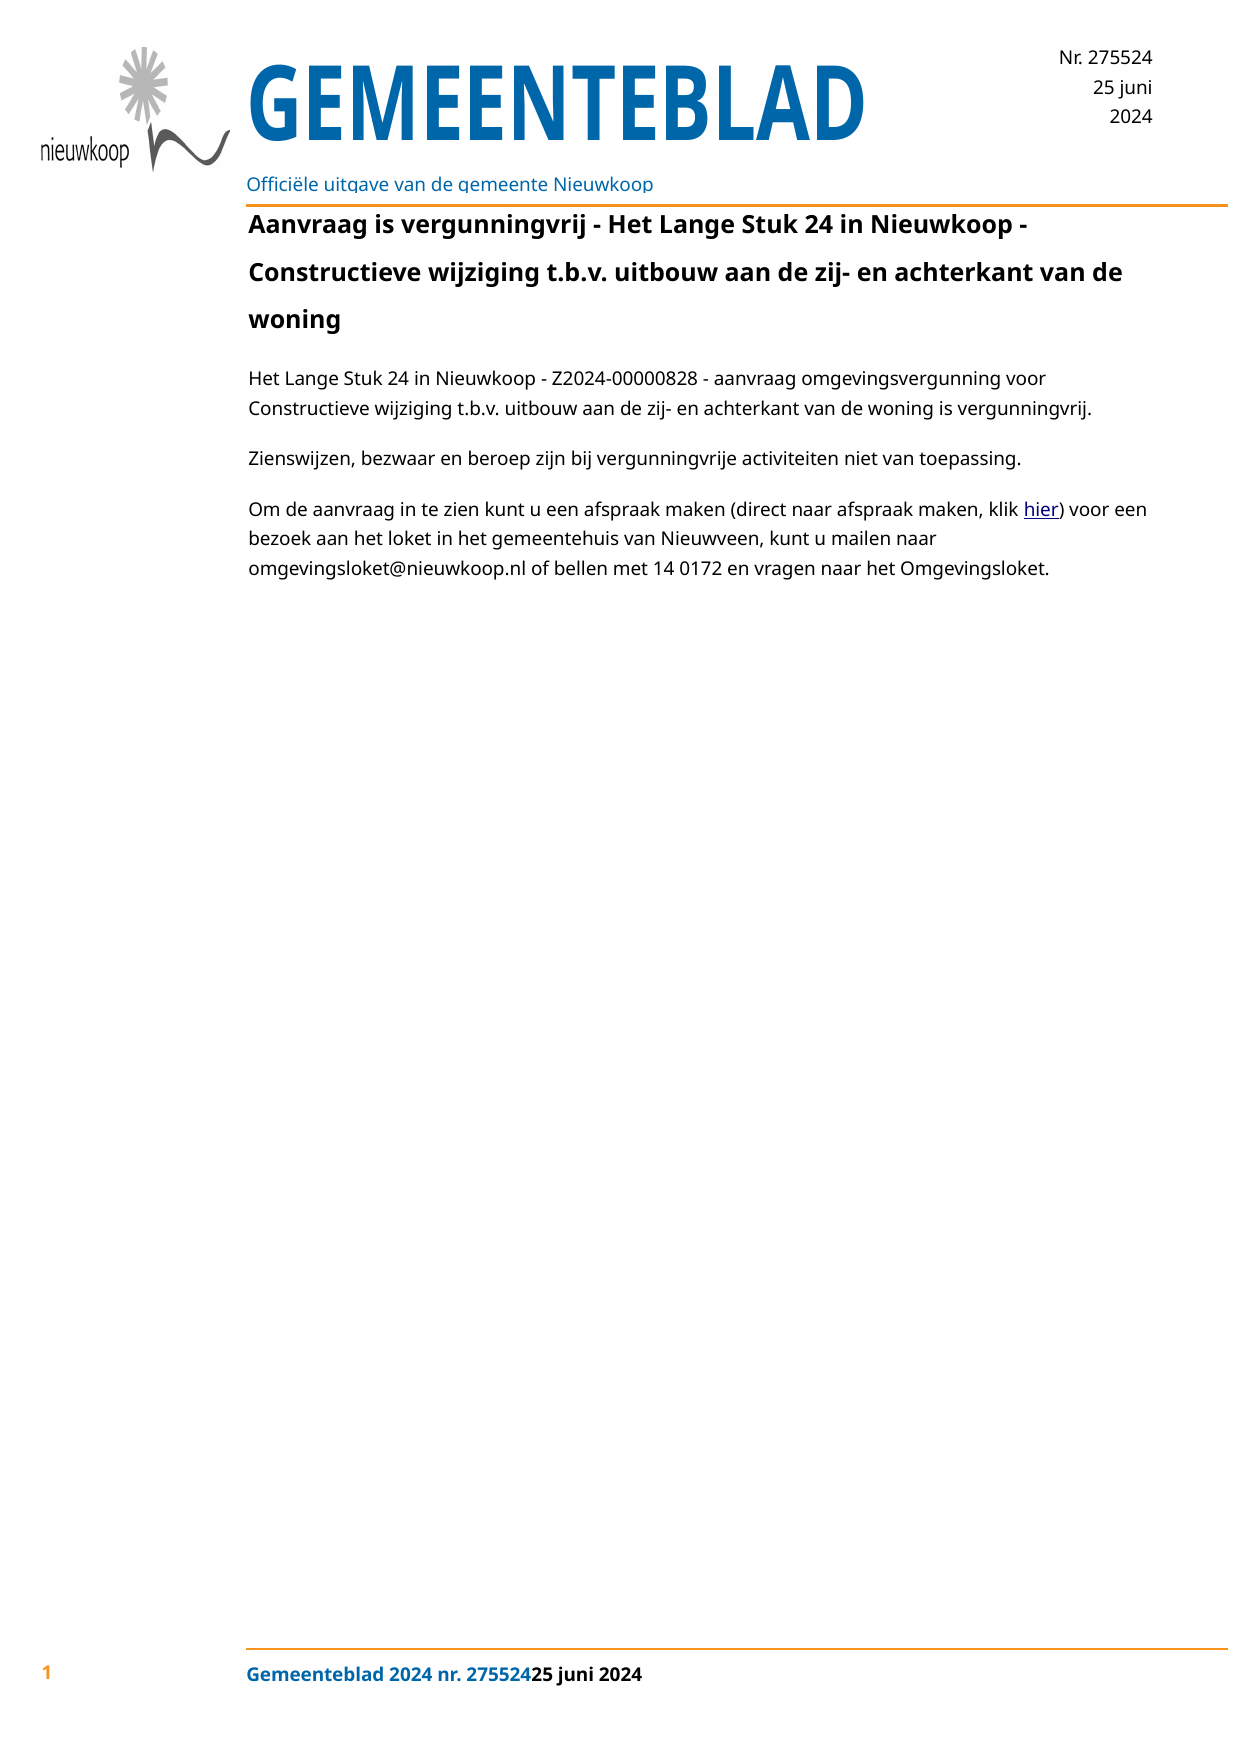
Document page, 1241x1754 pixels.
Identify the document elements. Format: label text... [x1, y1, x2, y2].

text Zienswijzen, bezwaar en beroep zijn bij vergunningvrije activiteiten niet van toepassing. [248, 446, 1152, 471]
text Om de aanvraag in te zien kunt u een afspraak maken (direct naar afspraak maken, klik hier) voor een bezoek aan het loket in het gemeentehuis van Nieuwveen, kunt u mailen naar omgevingsloket@nieuwkoop.nl of bellen met 14 0172 en vragen naar het Omgevingsloket. [248, 496, 1152, 581]
text Aanvraag is vergunningvrij - Het Lange Stuk 24 in Nieuwkoop - Constructieve wijziging t.b.v. uitbouw aan de zij- en achterkant van de woning [248, 207, 1152, 336]
text Het Lange Stuk 24 in Nieuwkoop - Z2024-00000828 - aanvraag omgevingsvergunning voor Constructieve wijziging t.b.v. uitbouw aan de zij- en achterkant van de woning is vergunningvrij. [248, 366, 1152, 421]
picture [41, 47, 231, 172]
